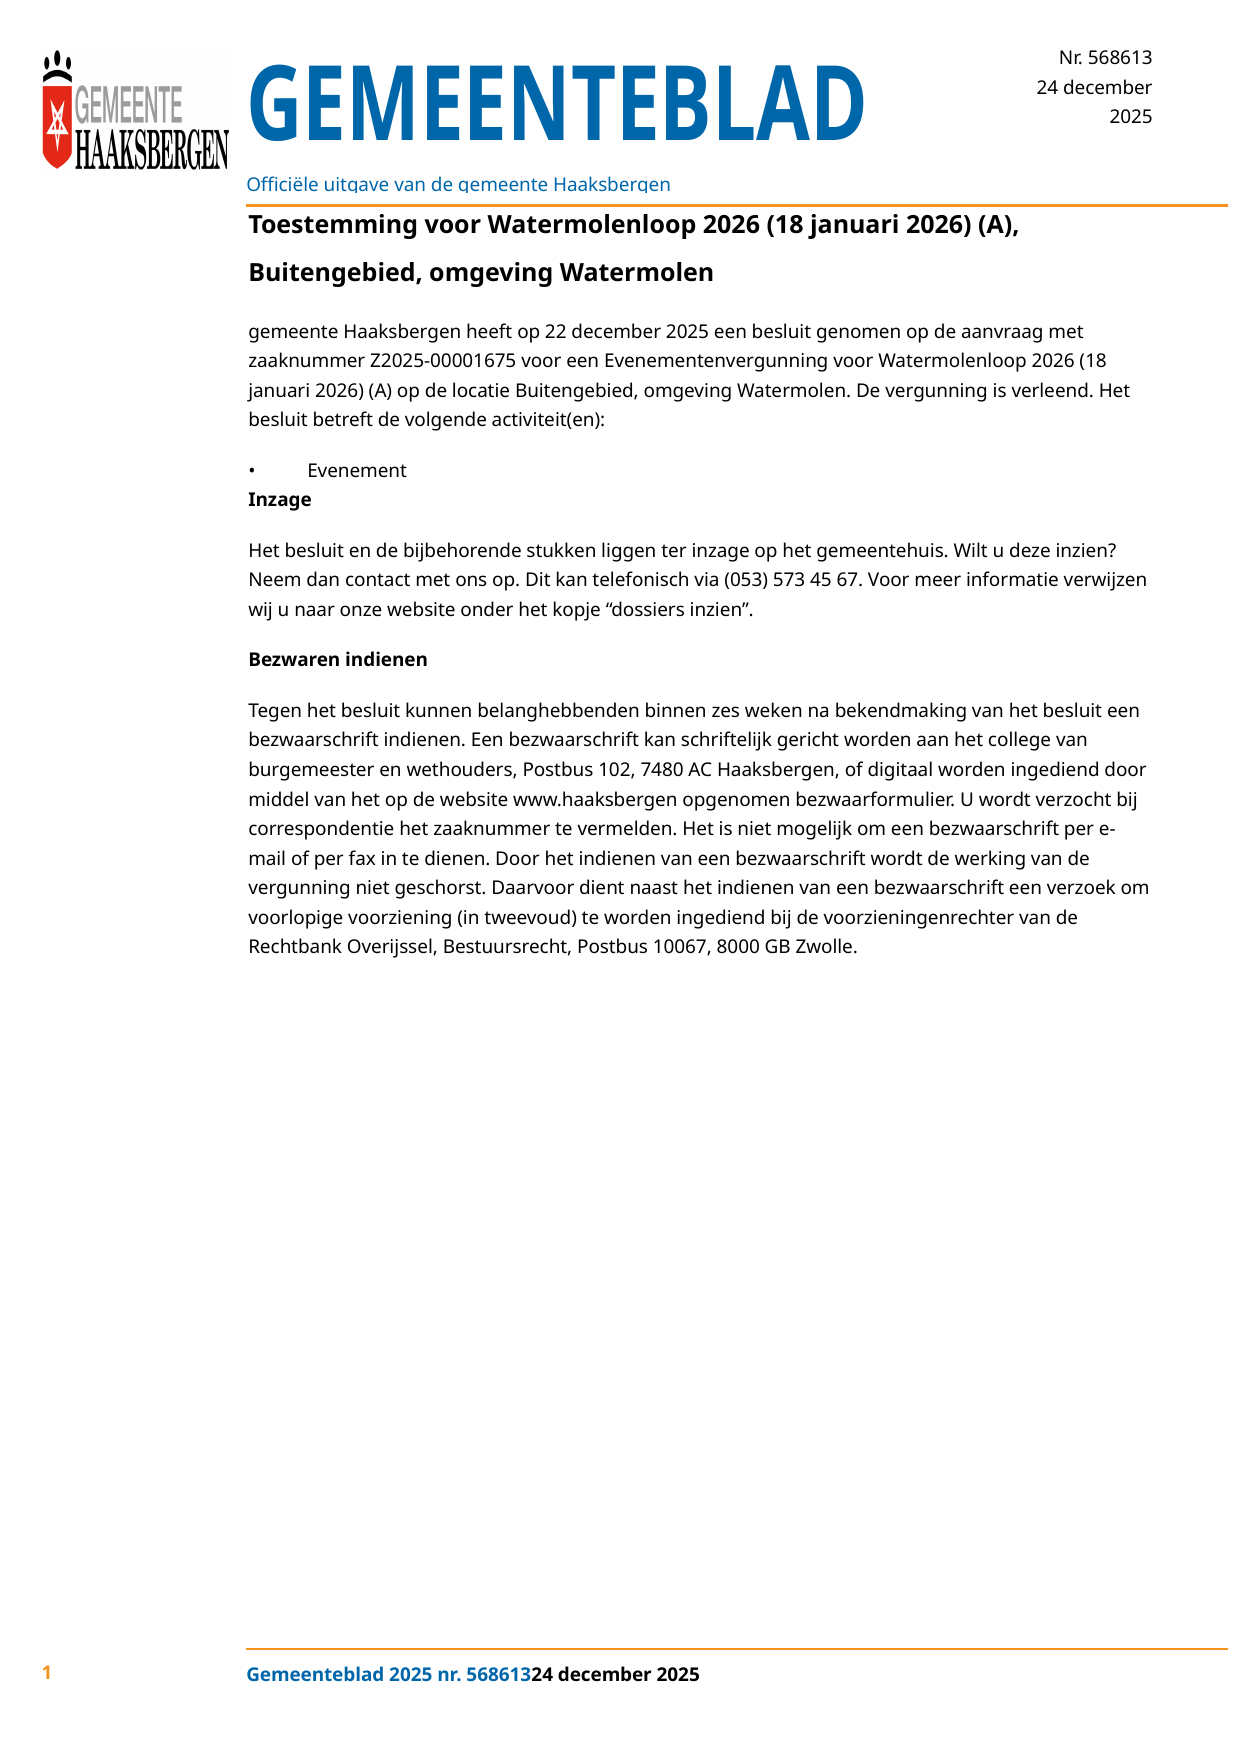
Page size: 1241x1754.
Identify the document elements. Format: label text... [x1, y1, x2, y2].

text Bezwaren indienen [248, 647, 1152, 672]
list Evenement [248, 457, 1152, 483]
text Tegen het besluit kunnen belanghebbenden binnen zes weken na bekendmaking van het besluit een bezwaarschrift indienen. Een bezwaarschrift kan schriftelijk gericht worden aan het college van burgemeester en wethouders, Postbus 102, 7480 AC Haaksbergen, of digitaal worden ingediend door middel van het op de website www.haaksbergen opgenomen bezwaarformulier. U wordt verzocht bij correspondentie het zaaknummer te vermelden. Het is niet mogelijk om een bezwaarschrift per e-mail of per fax in te dienen. Door het indienen van een bezwaarschrift wordt de werking van de vergunning niet geschorst. Daarvoor dient naast het indienen van een bezwaarschrift een verzoek om voorlopige voorziening (in tweevoud) te worden ingediend bij de voorzieningenrechter van de Rechtbank Overijssel, Bestuursrecht, Postbus 10067, 8000 GB Zwolle. [248, 697, 1152, 959]
picture [41, 47, 231, 172]
text gemeente Haaksbergen heeft op 22 december 2025 een besluit genomen op de aanvraag met zaaknummer Z2025-00001675 voor een Evenementenvergunning voor Watermolenloop 2026 (18 januari 2026) (A) op de locatie Buitengebied, omgeving Watermolen. De vergunning is verleend. Het besluit betreft de volgende activiteit(en): [248, 318, 1152, 432]
text Inzage [248, 487, 1152, 512]
text Toestemming voor Watermolenloop 2026 (18 januari 2026) (A), Buitengebied, omgeving Watermolen [248, 207, 1152, 288]
text Het besluit en de bijbehorende stukken liggen ter inzage op het gemeentehuis. Wilt u deze inzien? Neem dan contact met ons op. Dit kan telefonisch via (053) 573 45 67. Voor meer informatie verwijzen wij u naar onze website onder het kopje “dossiers inzien”. [248, 537, 1152, 622]
